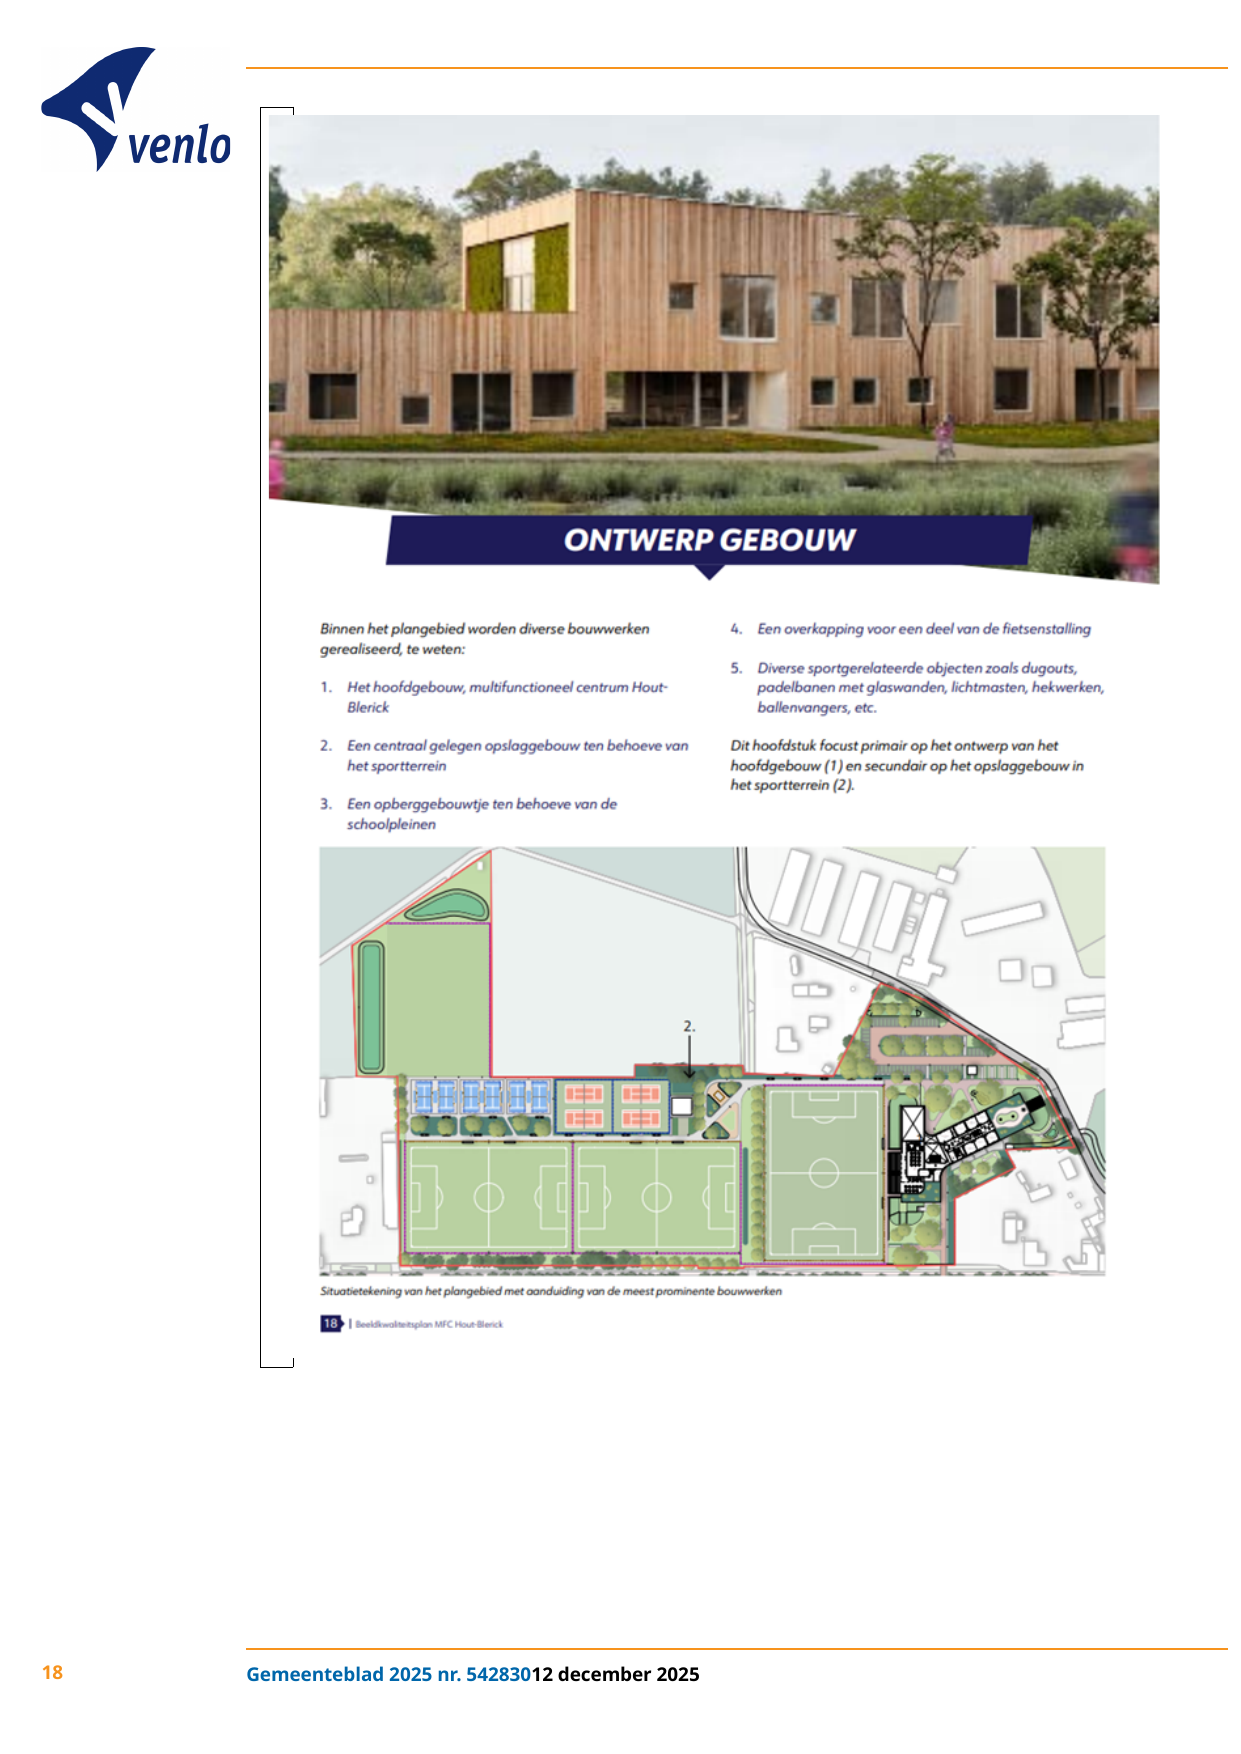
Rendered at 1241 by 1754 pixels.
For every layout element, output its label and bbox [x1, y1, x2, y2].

picture [268, 115, 1173, 1358]
picture [41, 47, 231, 172]
